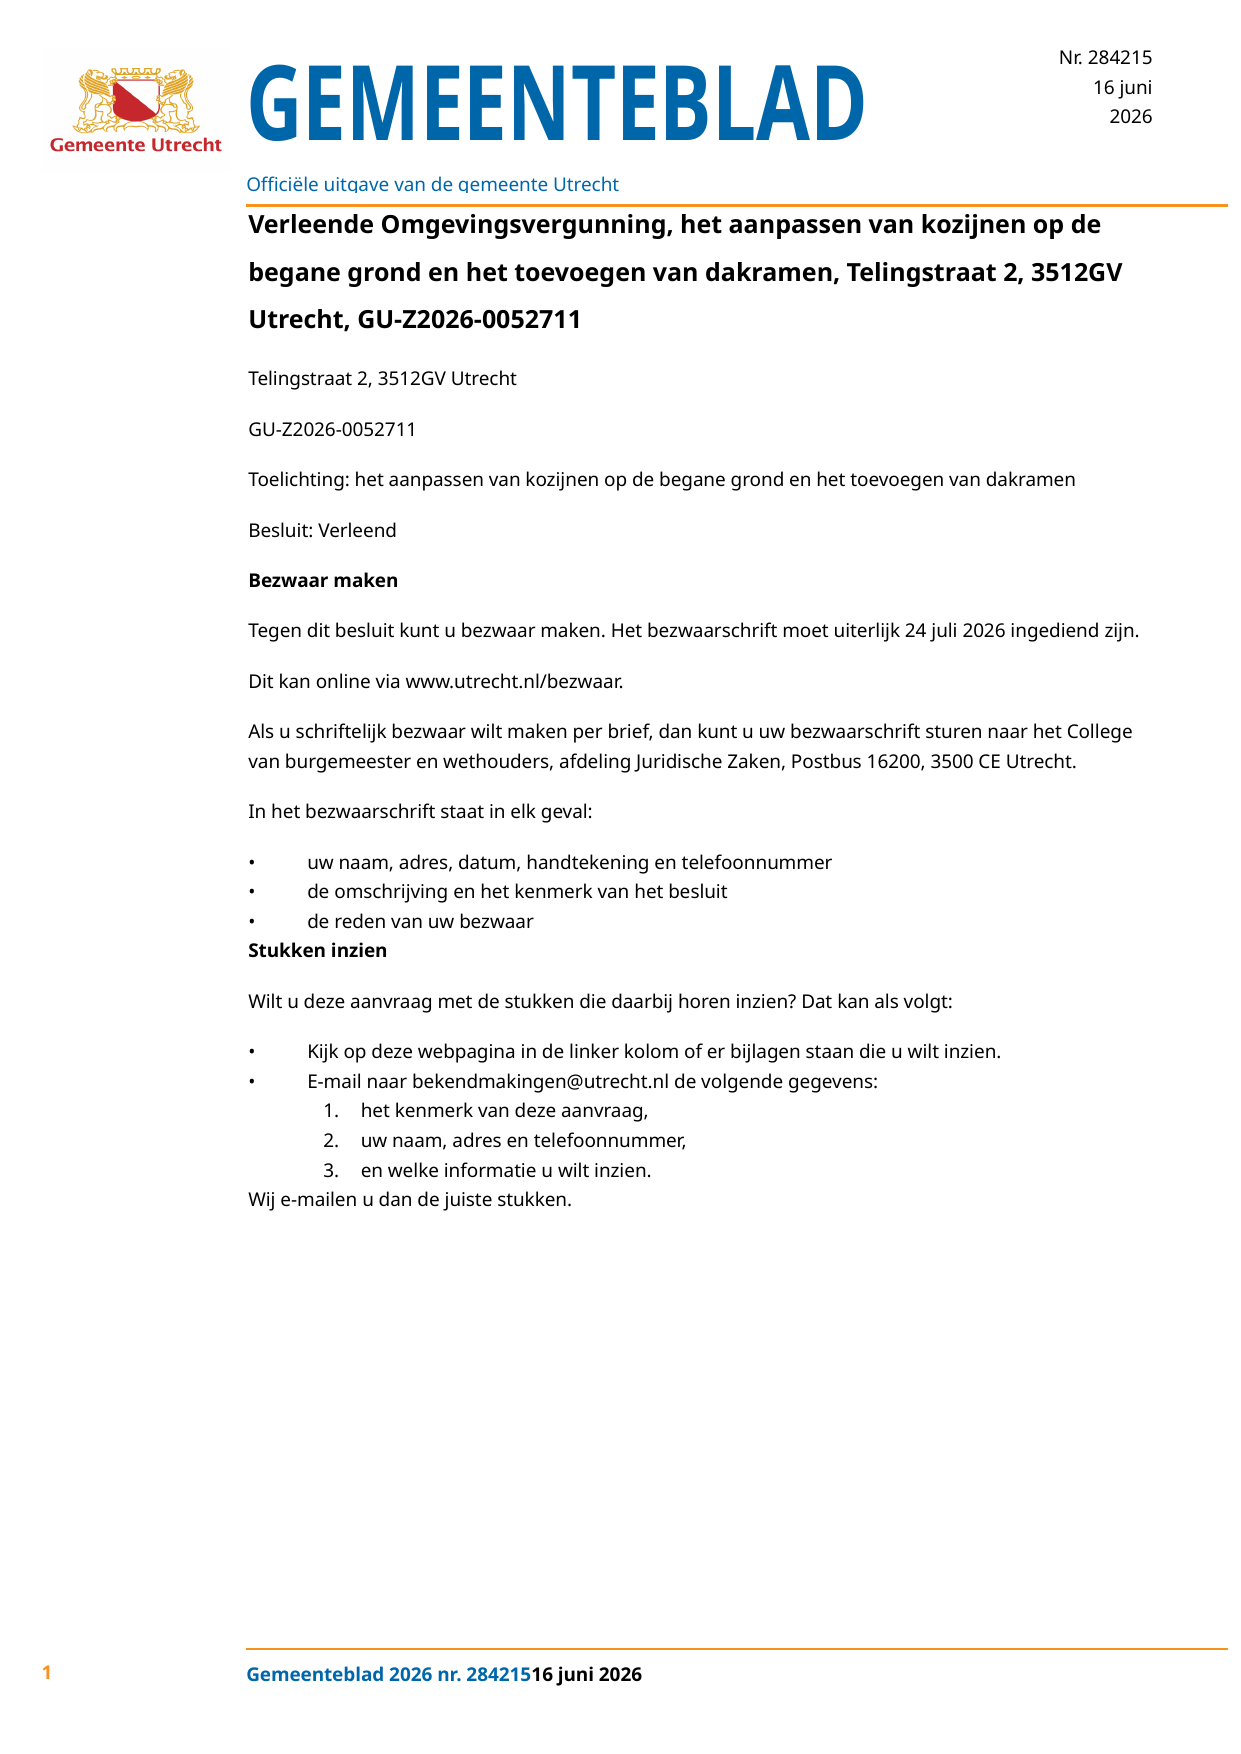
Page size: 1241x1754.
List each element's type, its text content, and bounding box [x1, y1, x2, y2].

text Bezwaar maken [248, 567, 1152, 593]
list Kijk op deze webpagina in de linker kolom of er bijlagen staan die u wilt inzien. [248, 1038, 1152, 1064]
text Als u schriftelijk bezwaar wilt maken per brief, dan kunt u uw bezwaarschrift sturen naar het College van burgemeester en wethouders, afdeling Juridische Zaken, Postbus 16200, 3500 CE Utrecht. [248, 718, 1152, 774]
text Toelichting: het aanpassen van kozijnen op de begane grond en het toevoegen van dakramen [248, 466, 1152, 492]
list E-mail naar bekendmakingen@utrecht.nl de volgende gegevens: [248, 1068, 1152, 1094]
text In het bezwaarschrift staat in elk geval: [248, 798, 1152, 824]
list de reden van uw bezwaar [248, 908, 1152, 934]
text Wij e-mailen u dan de juiste stukken. [248, 1186, 1152, 1212]
text Verleende Omgevingsvergunning, het aanpassen van kozijnen op de begane grond en het toevoegen van dakramen, Telingstraat 2, 3512GV Utrecht, GU-Z2026-0052711 [248, 207, 1152, 336]
text Besluit: Verleend [248, 517, 1152, 542]
text GU-Z2026-0052711 [248, 416, 1152, 442]
list uw naam, adres, datum, handtekening en telefoonnummer [248, 849, 1152, 874]
text Stukken inzien [248, 938, 1152, 963]
text Wilt u deze aanvraag met de stukken die daarbij horen inzien? Dat kan als volgt: [248, 988, 1152, 1014]
list het kenmerk van deze aanvraag, [323, 1098, 1152, 1123]
text Telingstraat 2, 3512GV Utrecht [248, 366, 1152, 391]
list en welke informatie u wilt inzien. [323, 1157, 1152, 1182]
list uw naam, adres en telefoonnummer, [323, 1127, 1152, 1153]
list de omschrijving en het kenmerk van het besluit [248, 878, 1152, 904]
text Tegen dit besluit kunt u bezwaar maken. Het bezwaarschrift moet uiterlijk 24 juli 2026 ingediend zijn. [248, 618, 1152, 643]
picture [41, 47, 231, 172]
text Dit kan online via www.utrecht.nl/bezwaar. [248, 668, 1152, 694]
